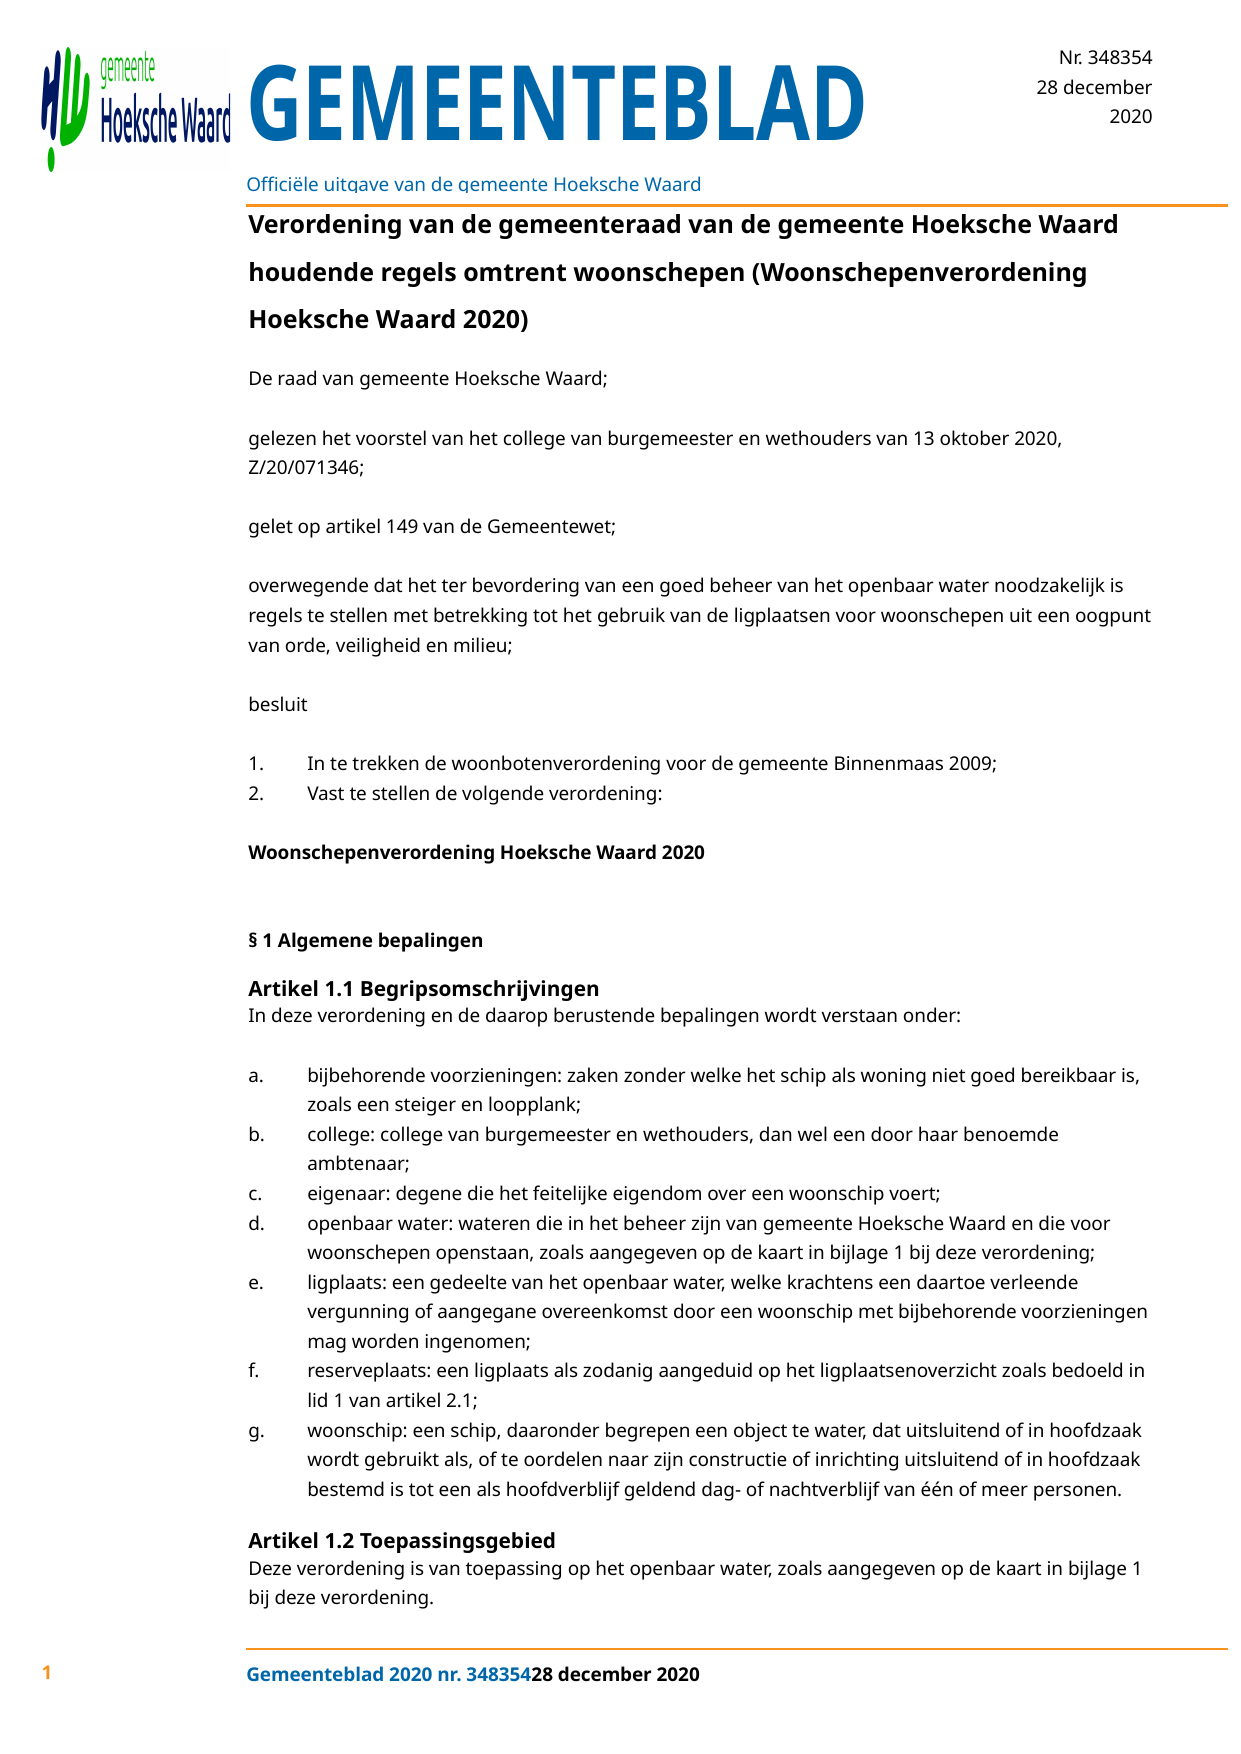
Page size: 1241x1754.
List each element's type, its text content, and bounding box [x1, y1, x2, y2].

text Artikel 1.2 Toepassingsgebied [248, 1526, 1152, 1555]
list In te trekken de woonbotenverordening voor de gemeente Binnenmaas 2009; [248, 750, 1152, 776]
text gelezen het voorstel van het college van burgemeester en wethouders van 13 oktober 2020, Z/20/071346; [248, 425, 1152, 480]
text Verordening van de gemeenteraad van de gemeente Hoeksche Waard houdende regels omtrent woonschepen (Woonschepenverordening Hoeksche Waard 2020) [248, 207, 1152, 336]
text gelet op artikel 149 van de Gemeentewet; [248, 513, 1152, 539]
list Vast te stellen de volgende verordening: [248, 780, 1152, 805]
list ligplaats: een gedeelte van het openbaar water, welke krachtens een daartoe verleende vergunning of aangegane overeenkomst door een woonschip met bijbehorende voorzieningen mag worden ingenomen; [248, 1269, 1152, 1354]
picture [41, 47, 231, 172]
text overwegende dat het ter bevordering van een goed beheer van het openbaar water noodzakelijk is regels te stellen met betrekking tot het gebruik van de ligplaatsen voor woonschepen uit een oogpunt van orde, veiligheid en milieu; [248, 573, 1152, 657]
text In deze verordening en de daarop berustende bepalingen wordt verstaan onder: [248, 1003, 1152, 1028]
list woonschip: een schip, daaronder begrepen een object te water, dat uitsluitend of in hoofdzaak wordt gebruikt als, of te oordelen naar zijn constructie of inrichting uitsluitend of in hoofdzaak bestemd is tot een als hoofdverblijf geldend dag- of nachtverblijf van één of meer personen. [248, 1417, 1152, 1502]
list eigenaar: degene die het feitelijke eigendom over een woonschip voert; [248, 1180, 1152, 1206]
text Deze verordening is van toepassing op het openbaar water, zoals aangegeven op de kaart in bijlage 1 bij deze verordening. [248, 1555, 1152, 1610]
list openbaar water: wateren die in het beheer zijn van gemeente Hoeksche Waard en die voor woonschepen openstaan, zoals aangegeven op de kaart in bijlage 1 bij deze verordening; [248, 1210, 1152, 1265]
text De raad van gemeente Hoeksche Waard; [248, 366, 1152, 391]
text Woonschepenverordening Hoeksche Waard 2020 [248, 839, 1152, 864]
text besluit [248, 691, 1152, 717]
list college: college van burgemeester en wethouders, dan wel een door haar benoemde ambtenaar; [248, 1121, 1152, 1176]
text Artikel 1.1 Begripsomschrijvingen [248, 974, 1152, 1003]
text § 1 Algemene bepalingen [248, 928, 1152, 953]
list bijbehorende voorzieningen: zaken zonder welke het schip als woning niet goed bereikbaar is, zoals een steiger en loopplank; [248, 1062, 1152, 1117]
list reserveplaats: een ligplaats als zodanig aangeduid op het ligplaatsenoverzicht zoals bedoeld in lid 1 van artikel 2.1; [248, 1358, 1152, 1413]
